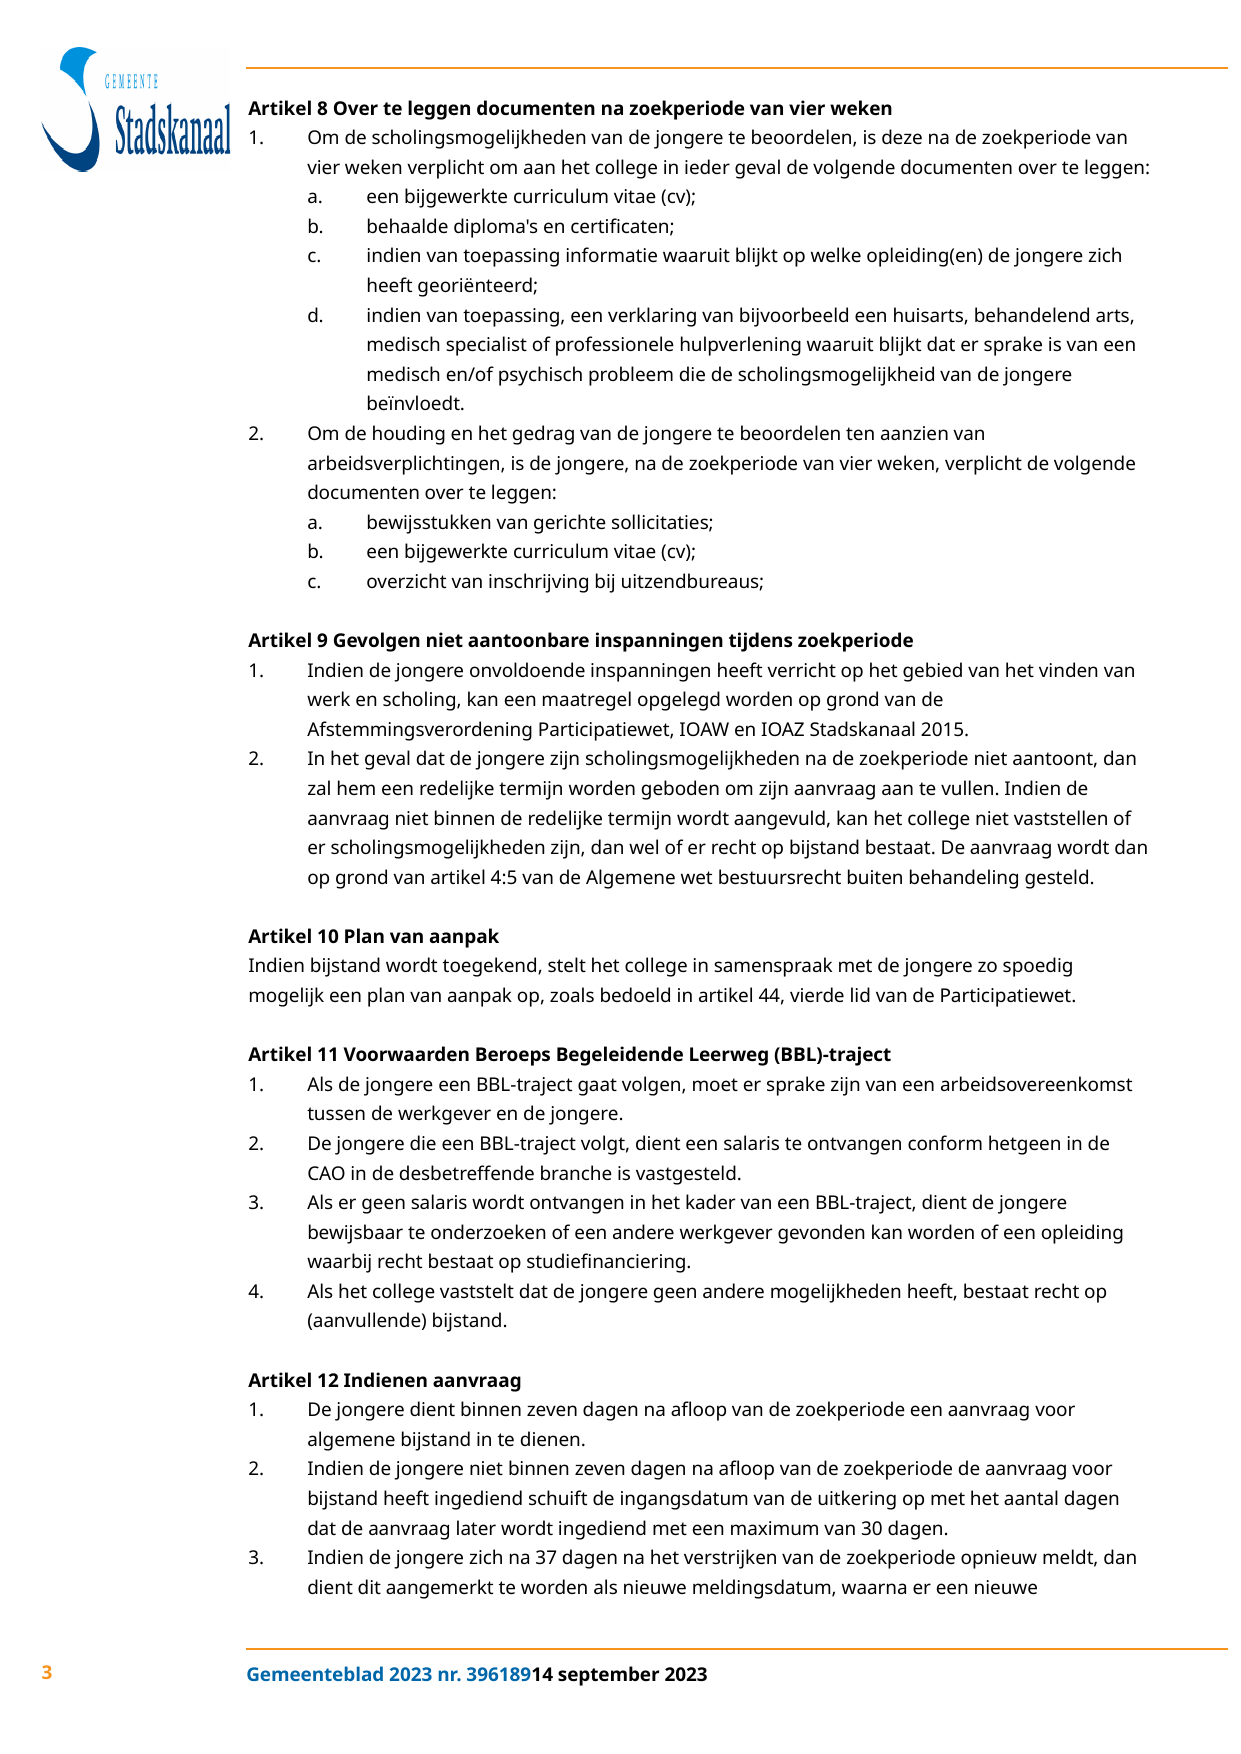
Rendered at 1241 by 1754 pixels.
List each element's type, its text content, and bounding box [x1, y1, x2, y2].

list Om de houding en het gedrag van de jongere te beoordelen ten aanzien van arbeidsverplichtingen, is de jongere, na de zoekperiode van vier weken, verplicht de volgende documenten over te leggen: [248, 420, 1152, 505]
list Om de scholingsmogelijkheden van de jongere te beoordelen, is deze na de zoekperiode van vier weken verplicht om aan het college in ieder geval de volgende documenten over te leggen: [248, 124, 1152, 180]
text Artikel 8 Over te leggen documenten na zoekperiode van vier weken [248, 95, 1152, 121]
list De jongere dient binnen zeven dagen na afloop van de zoekperiode een aanvraag voor algemene bijstand in te dienen. [248, 1396, 1152, 1452]
list Indien de jongere onvoldoende inspanningen heeft verricht op het gebied van het vinden van werk en scholing, kan een maatregel opgelegd worden op grond van de Afstemmingsverordening Participatiewet, IOAW en IOAZ Stadskanaal 2015. [248, 657, 1152, 742]
list indien van toepassing informatie waaruit blijkt op welke opleiding(en) de jongere zich heeft georiënteerd; [307, 243, 1152, 298]
list een bijgewerkte curriculum vitae (cv); [307, 538, 1152, 564]
list een bijgewerkte curriculum vitae (cv); [307, 183, 1152, 209]
text Artikel 11 Voorwaarden Beroeps Begeleidende Leerweg (BBL)-traject [248, 1041, 1152, 1067]
list De jongere die een BBL-traject volgt, dient een salaris te ontvangen conform hetgeen in de CAO in de desbetreffende branche is vastgesteld. [248, 1130, 1152, 1186]
list overzicht van inschrijving bij uitzendbureaus; [307, 568, 1152, 594]
text Indien bijstand wordt toegekend, stelt het college in samenspraak met de jongere zo spoedig mogelijk een plan van aanpak op, zoals bedoeld in artikel 44, vierde lid van de Participatiewet. [248, 953, 1152, 1008]
text Artikel 10 Plan van aanpak [248, 923, 1152, 949]
list Indien de jongere zich na 37 dagen na het verstrijken van de zoekperiode opnieuw meldt, dan dient dit aangemerkt te worden als nieuwe meldingsdatum, waarna er een nieuwe [248, 1544, 1152, 1600]
list Als er geen salaris wordt ontvangen in het kader van een BBL-traject, dient de jongere bewijsbaar te onderzoeken of een andere werkgever gevonden kan worden of een opleiding waarbij recht bestaat op studiefinanciering. [248, 1189, 1152, 1274]
list Indien de jongere niet binnen zeven dagen na afloop van de zoekperiode de aanvraag voor bijstand heeft ingediend schuift de ingangsdatum van de uitkering op met het aantal dagen dat de aanvraag later wordt ingediend met een maximum van 30 dagen. [248, 1456, 1152, 1541]
text Artikel 9 Gevolgen niet aantoonbare inspanningen tijdens zoekperiode [248, 627, 1152, 653]
list indien van toepassing, een verklaring van bijvoorbeeld een huisarts, behandelend arts, medisch specialist of professionele hulpverlening waaruit blijkt dat er sprake is van een medisch en/of psychisch probleem die de scholingsmogelijkheid van de jongere beïnvloedt. [307, 302, 1152, 416]
list Als de jongere een BBL-traject gaat volgen, moet er sprake zijn van een arbeidsovereenkomst tussen de werkgever en de jongere. [248, 1071, 1152, 1126]
list behaalde diploma's en certificaten; [307, 213, 1152, 239]
text Artikel 12 Indienen aanvraag [248, 1367, 1152, 1393]
list In het geval dat de jongere zijn scholingsmogelijkheden na de zoekperiode niet aantoont, dan zal hem een redelijke termijn worden geboden om zijn aanvraag aan te vullen. Indien de aanvraag niet binnen de redelijke termijn wordt aangevuld, kan het college niet vaststellen of er scholingsmogelijkheden zijn, dan wel of er recht op bijstand bestaat. De aanvraag wordt dan op grond van artikel 4:5 van de Algemene wet bestuursrecht buiten behandeling gesteld. [248, 746, 1152, 890]
list bewijsstukken van gerichte sollicitaties; [307, 509, 1152, 535]
list Als het college vaststelt dat de jongere geen andere mogelijkheden heeft, bestaat recht op (aanvullende) bijstand. [248, 1278, 1152, 1333]
picture [41, 47, 231, 172]
